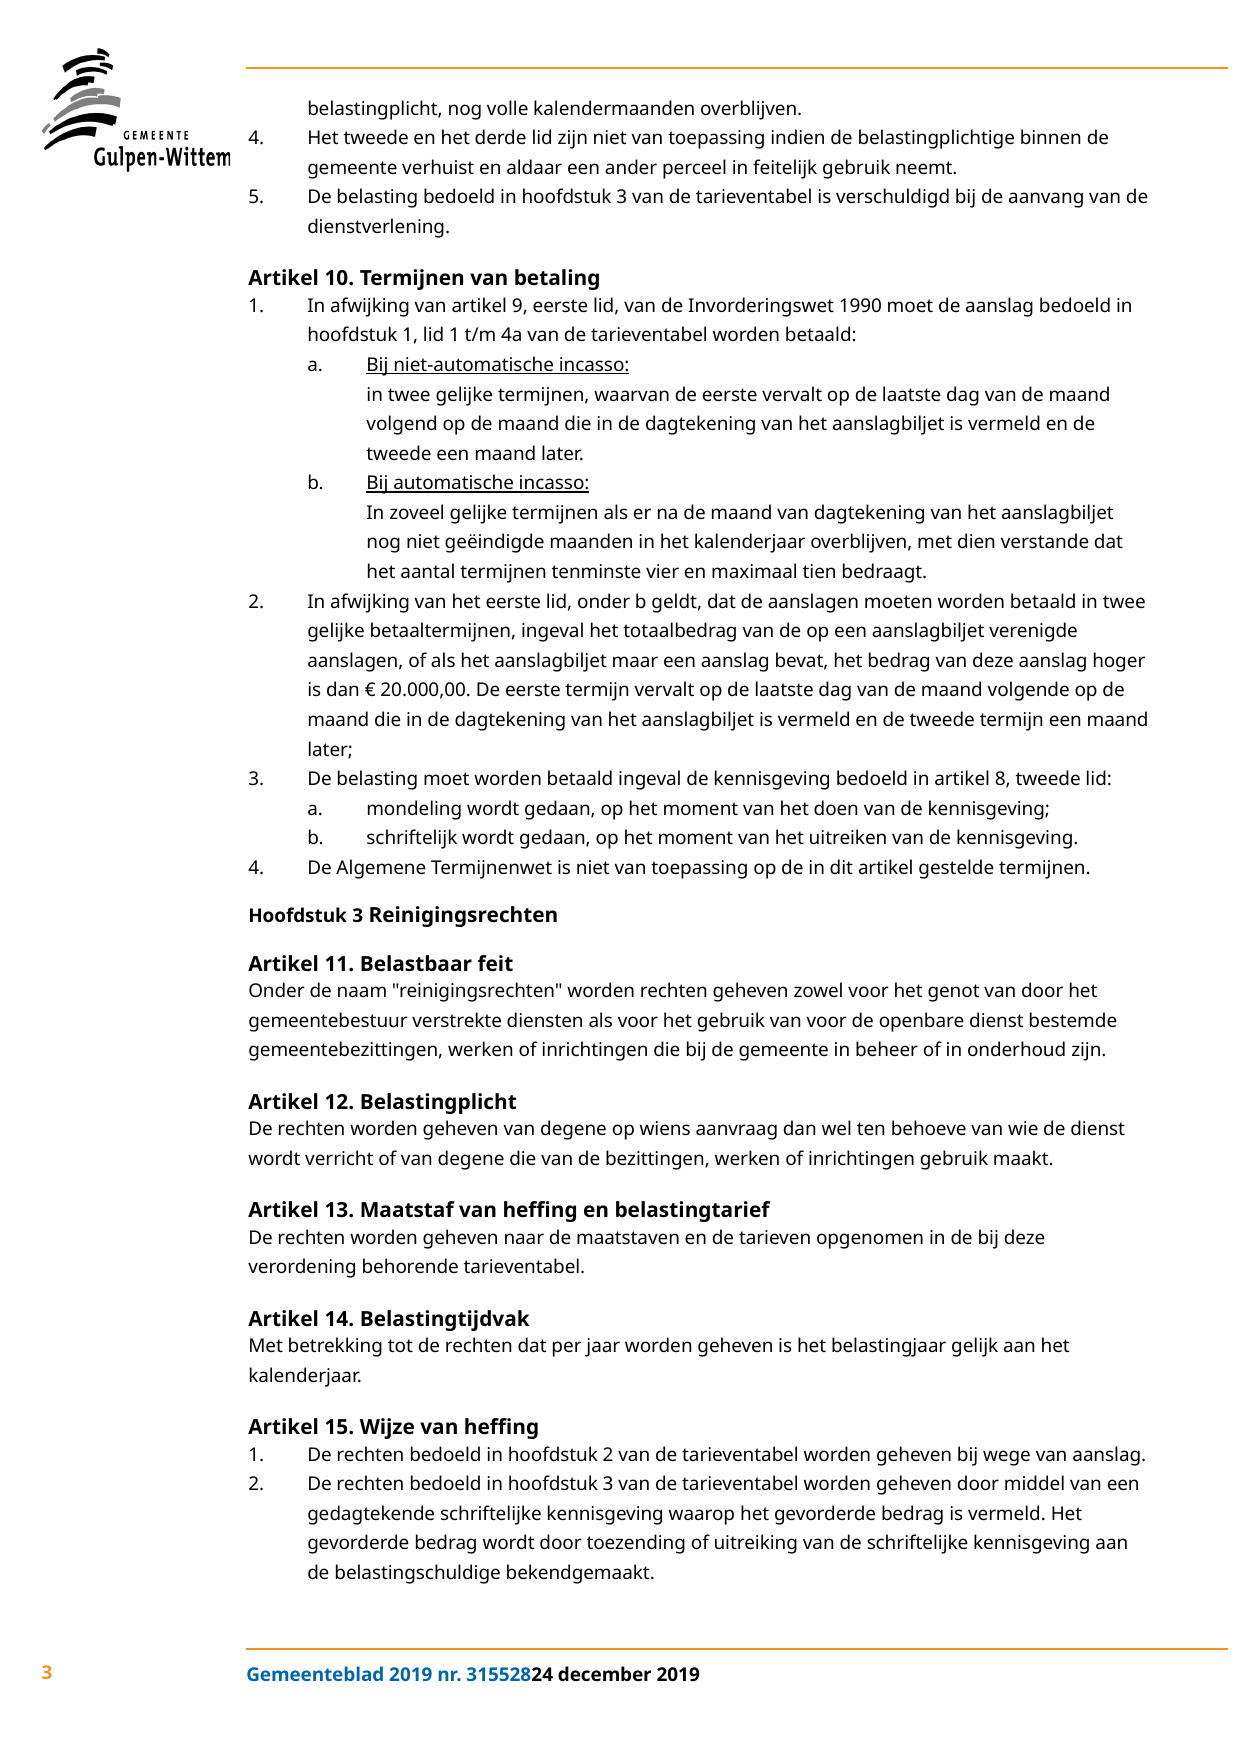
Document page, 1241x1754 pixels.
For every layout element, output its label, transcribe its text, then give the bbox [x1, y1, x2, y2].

list In afwijking van artikel 9, eerste lid, van de Invorderingswet 1990 moet de aanslag bedoeld in hoofdstuk 1, lid 1 t/m 4a van de tarieventabel worden betaald: [248, 292, 1152, 347]
list in twee gelijke termijnen, waarvan de eerste vervalt op de laatste dag van de maand volgend op de maand die in de dagtekening van het aanslagbiljet is vermeld en de tweede een maand later. [307, 381, 1152, 466]
list Het tweede en het derde lid zijn niet van toepassing indien de belastingplichtige binnen de gemeente verhuist en aldaar een ander perceel in feitelijk gebruik neemt. [248, 124, 1152, 180]
picture [41, 47, 231, 172]
list mondeling wordt gedaan, op het moment van het doen van de kennisgeving; [307, 795, 1152, 821]
list In zoveel gelijke termijnen als er na de maand van dagtekening van het aanslagbiljet nog niet geëindigde maanden in het kalenderjaar overblijven, met dien verstande dat het aantal termijnen tenminste vier en maximaal tien bedraagt. [307, 499, 1152, 584]
list De rechten bedoeld in hoofdstuk 3 van de tarieventabel worden geheven door middel van een gedagtekende schriftelijke kennisgeving waarop het gevorderde bedrag is vermeld. Het gevorderde bedrag wordt door toezending of uitreiking van de schriftelijke kennisgeving aan de belastingschuldige bekendgemaakt. [248, 1470, 1152, 1585]
text Artikel 15. Wijze van heffing [248, 1412, 1152, 1441]
list In afwijking van het eerste lid, onder b geldt, dat de aanslagen moeten worden betaald in twee gelijke betaaltermijnen, ingeval het totaalbedrag van de op een aanslagbiljet verenigde aanslagen, of als het aanslagbiljet maar een aanslag bevat, het bedrag van deze aanslag hoger is dan € 20.000,00. De eerste termijn vervalt op de laatste dag van de maand volgende op de maand die in de dagtekening van het aanslagbiljet is vermeld en de tweede termijn een maand later; [248, 588, 1152, 761]
text Met betrekking tot de rechten dat per jaar worden geheven is het belastingjaar gelijk aan het kalenderjaar. [248, 1332, 1152, 1388]
text De rechten worden geheven van degene op wiens aanvraag dan wel ten behoeve van wie de dienst wordt verricht of van degene die van de bezittingen, werken of inrichtingen gebruik maakt. [248, 1115, 1152, 1171]
text Artikel 11. Belastbaar feit [248, 949, 1152, 977]
text Artikel 10. Termijnen van betaling [248, 263, 1152, 292]
text Artikel 13. Maatstaf van heffing en belastingtarief [248, 1195, 1152, 1224]
text Artikel 12. Belastingplicht [248, 1087, 1152, 1115]
list Bij niet-automatische incasso: [307, 351, 1152, 377]
list De belasting bedoeld in hoofdstuk 3 van de tarieventabel is verschuldigd bij de aanvang van de dienstverlening. [248, 183, 1152, 239]
text Artikel 14. Belastingtijdvak [248, 1304, 1152, 1332]
list belastingplicht, nog volle kalendermaanden overblijven. [248, 95, 1152, 121]
list De rechten bedoeld in hoofdstuk 2 van de tarieventabel worden geheven bij wege van aanslag. [248, 1441, 1152, 1466]
text Hoofdstuk 3 Reinigingsrechten [248, 900, 1152, 928]
list schriftelijk wordt gedaan, op het moment van het uitreiken van de kennisgeving. [307, 824, 1152, 850]
list De Algemene Termijnenwet is niet van toepassing op de in dit artikel gestelde termijnen. [248, 854, 1152, 880]
list De belasting moet worden betaald ingeval de kennisgeving bedoeld in artikel 8, tweede lid: [248, 765, 1152, 791]
list Bij automatische incasso: [307, 469, 1152, 495]
text Onder de naam "reinigingsrechten" worden rechten geheven zowel voor het genot van door het gemeentebestuur verstrekte diensten als voor het gebruik van voor de openbare dienst bestemde gemeentebezittingen, werken of inrichtingen die bij de gemeente in beheer of in onderhoud zijn. [248, 977, 1152, 1062]
text De rechten worden geheven naar de maatstaven en de tarieven opgenomen in de bij deze verordening behorende tarieventabel. [248, 1224, 1152, 1279]
